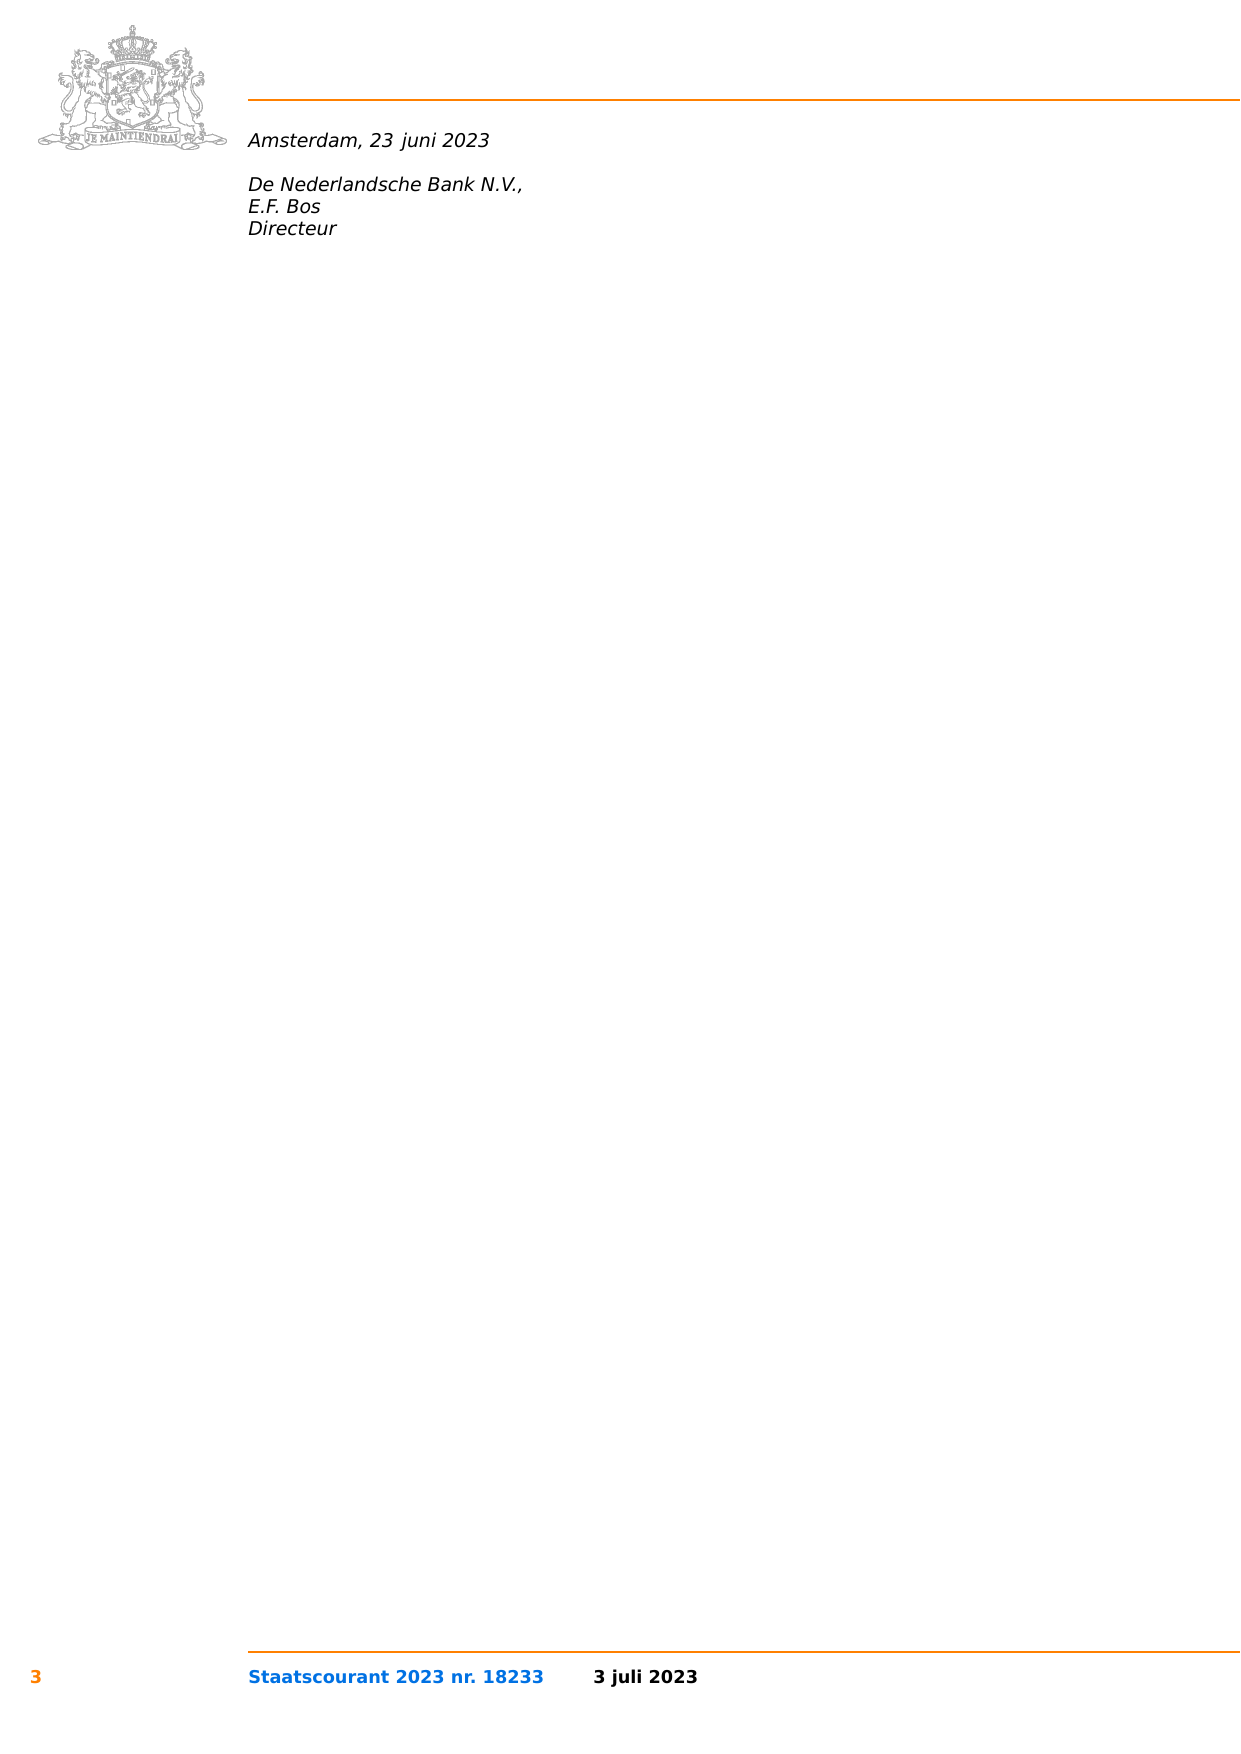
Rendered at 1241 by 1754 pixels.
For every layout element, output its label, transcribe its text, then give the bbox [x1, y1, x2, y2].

text Amsterdam, 23 juni 2023 [248, 130, 1163, 152]
picture [38, 25, 227, 150]
text De Nederlandsche Bank N.V., E.F. Bos Directeur [248, 174, 1163, 240]
